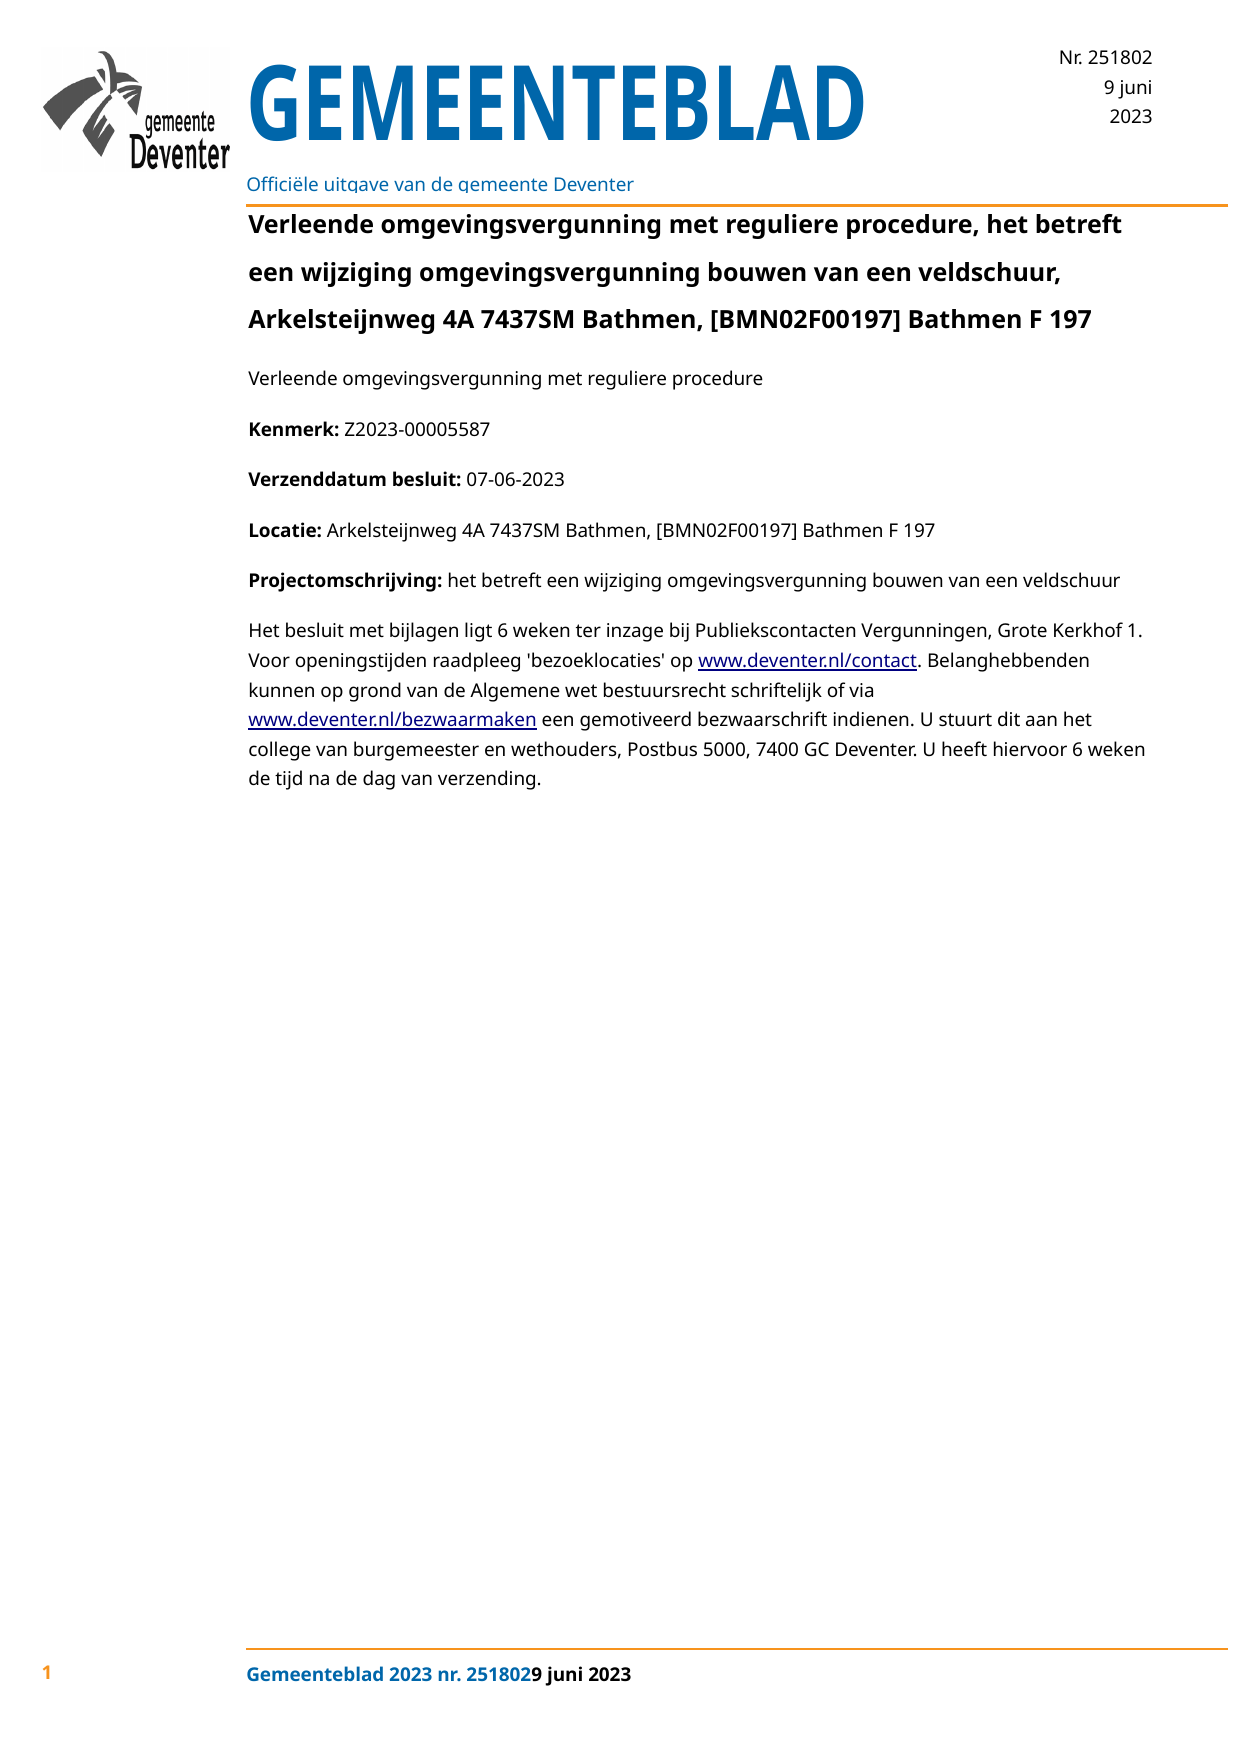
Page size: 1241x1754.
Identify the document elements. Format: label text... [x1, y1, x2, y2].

text Locatie: Arkelsteijnweg 4A 7437SM Bathmen, [BMN02F00197] Bathmen F 197 [248, 517, 1152, 542]
text Verzenddatum besluit: 07-06-2023 [248, 466, 1152, 492]
text Projectomschrijving: het betreft een wijziging omgevingsvergunning bouwen van een veldschuur [248, 567, 1152, 593]
text Verleende omgevingsvergunning met reguliere procedure, het betreft een wijziging omgevingsvergunning bouwen van een veldschuur, Arkelsteijnweg 4A 7437SM Bathmen, [BMN02F00197] Bathmen F 197 [248, 207, 1152, 336]
picture [41, 47, 231, 172]
text Kenmerk: Z2023-00005587 [248, 416, 1152, 442]
text Verleende omgevingsvergunning met reguliere procedure [248, 366, 1152, 391]
text Het besluit met bijlagen ligt 6 weken ter inzage bij Publiekscontacten Vergunningen, Grote Kerkhof 1. Voor openingstijden raadpleeg 'bezoeklocaties' op www.deventer.nl/contact. Belanghebbenden kunnen op grond van de Algemene wet bestuursrecht schriftelijk of via www.deventer.nl/bezwaarmaken een gemotiveerd bezwaarschrift indienen. U stuurt dit aan het college van burgemeester en wethouders, Postbus 5000, 7400 GC Deventer. U heeft hiervoor 6 weken de tijd na de dag van verzending. [248, 618, 1152, 791]
